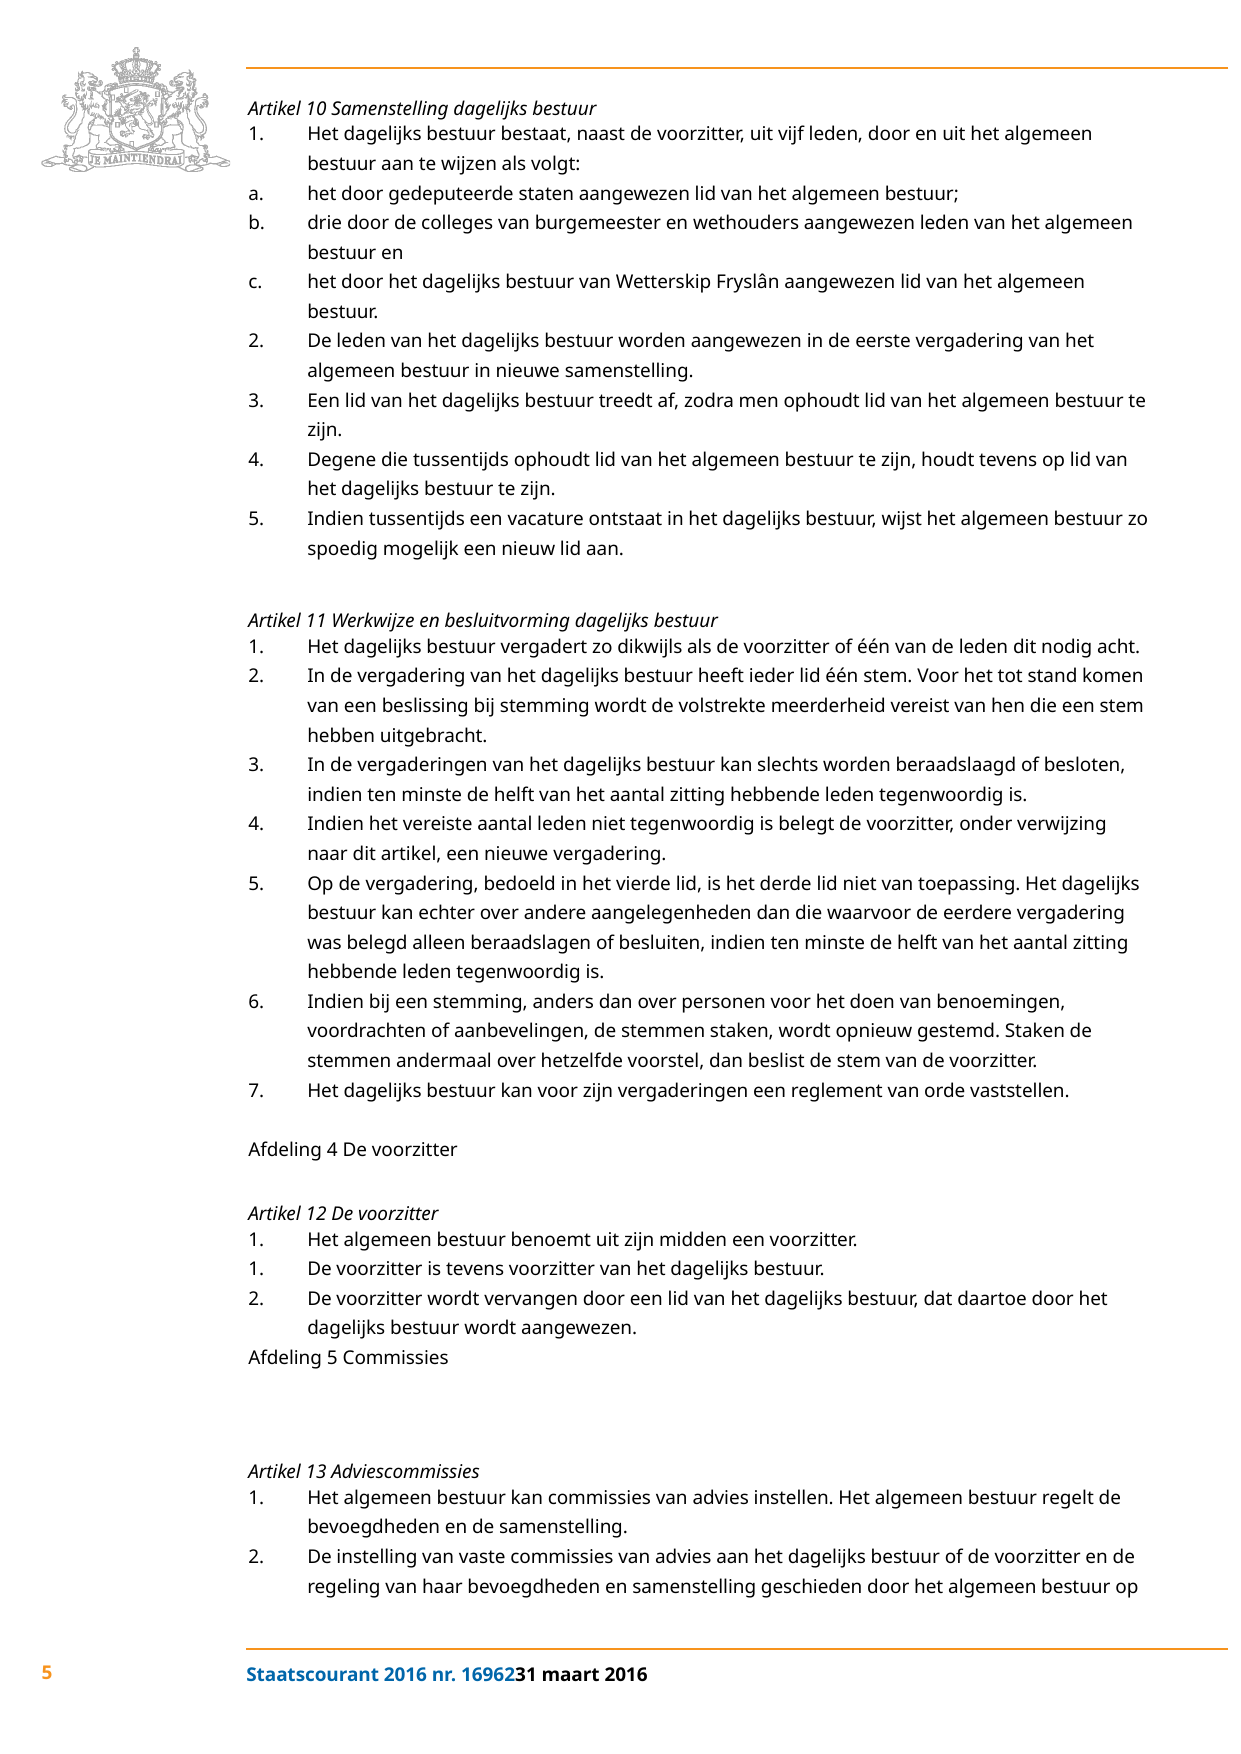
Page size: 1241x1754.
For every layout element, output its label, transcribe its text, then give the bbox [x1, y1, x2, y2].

list Het algemeen bestuur kan commissies van advies instellen. Het algemeen bestuur regelt de bevoegdheden en de samenstelling. [248, 1484, 1152, 1539]
list De instelling van vaste commissies van advies aan het dagelijks bestuur of de voorzitter en de regeling van haar bevoegdheden en samenstelling geschieden door het algemeen bestuur op [248, 1543, 1152, 1599]
list Indien tussentijds een vacature ontstaat in het dagelijks bestuur, wijst het algemeen bestuur zo spoedig mogelijk een nieuw lid aan. [248, 505, 1152, 560]
list Het dagelijks bestuur bestaat, naast de voorzitter, uit vijf leden, door en uit het algemeen bestuur aan te wijzen als volgt: [248, 121, 1152, 176]
text Afdeling 4 De voorzitter [248, 1136, 1152, 1162]
text Artikel 11 Werkwijze en besluitvorming dagelijks bestuur [248, 607, 1152, 633]
list De leden van het dagelijks bestuur worden aangewezen in de eerste vergadering van het algemeen bestuur in nieuwe samenstelling. [248, 328, 1152, 383]
list drie door de colleges van burgemeester en wethouders aangewezen leden van het algemeen bestuur en [248, 209, 1152, 264]
picture [41, 47, 231, 172]
list het door gedeputeerde staten aangewezen lid van het algemeen bestuur; [248, 180, 1152, 205]
list Degene die tussentijds ophoudt lid van het algemeen bestuur te zijn, houdt tevens op lid van het dagelijks bestuur te zijn. [248, 446, 1152, 501]
list Op de vergadering, bedoeld in het vierde lid, is het derde lid niet van toepassing. Het dagelijks bestuur kan echter over andere aangelegenheden dan die waarvoor de eerdere vergadering was belegd alleen beraadslagen of besluiten, indien ten minste de helft van het aantal zitting hebbende leden tegenwoordig is. [248, 870, 1152, 984]
list In de vergadering van het dagelijks bestuur heeft ieder lid één stem. Voor het tot stand komen van een beslissing bij stemming wordt de volstrekte meerderheid vereist van hen die een stem hebben uitgebracht. [248, 663, 1152, 748]
list Het dagelijks bestuur vergadert zo dikwijls als de voorzitter of één van de leden dit nodig acht. [248, 633, 1152, 659]
list Het algemeen bestuur benoemt uit zijn midden een voorzitter. [248, 1226, 1152, 1251]
text Afdeling 5 Commissies [248, 1344, 1152, 1370]
list Een lid van het dagelijks bestuur treedt af, zodra men ophoudt lid van het algemeen bestuur te zijn. [248, 387, 1152, 442]
text Artikel 10 Samenstelling dagelijks bestuur [248, 95, 1152, 121]
list Indien bij een stemming, anders dan over personen voor het doen van benoemingen, voordrachten of aanbevelingen, de stemmen staken, wordt opnieuw gestemd. Staken de stemmen andermaal over hetzelfde voorstel, dan beslist de stem van de voorzitter. [248, 988, 1152, 1073]
list De voorzitter is tevens voorzitter van het dagelijks bestuur. [248, 1255, 1152, 1281]
list Het dagelijks bestuur kan voor zijn vergaderingen een reglement van orde vaststellen. [248, 1077, 1152, 1103]
text Artikel 12 De voorzitter [248, 1200, 1152, 1226]
list In de vergaderingen van het dagelijks bestuur kan slechts worden beraadslaagd of besloten, indien ten minste de helft van het aantal zitting hebbende leden tegenwoordig is. [248, 751, 1152, 807]
text Artikel 13 Adviescommissies [248, 1458, 1152, 1484]
list het door het dagelijks bestuur van Wetterskip Fryslân aangewezen lid van het algemeen bestuur. [248, 268, 1152, 324]
list De voorzitter wordt vervangen door een lid van het dagelijks bestuur, dat daartoe door het dagelijks bestuur wordt aangewezen. [248, 1285, 1152, 1340]
list Indien het vereiste aantal leden niet tegenwoordig is belegt de voorzitter, onder verwijzing naar dit artikel, een nieuwe vergadering. [248, 811, 1152, 866]
